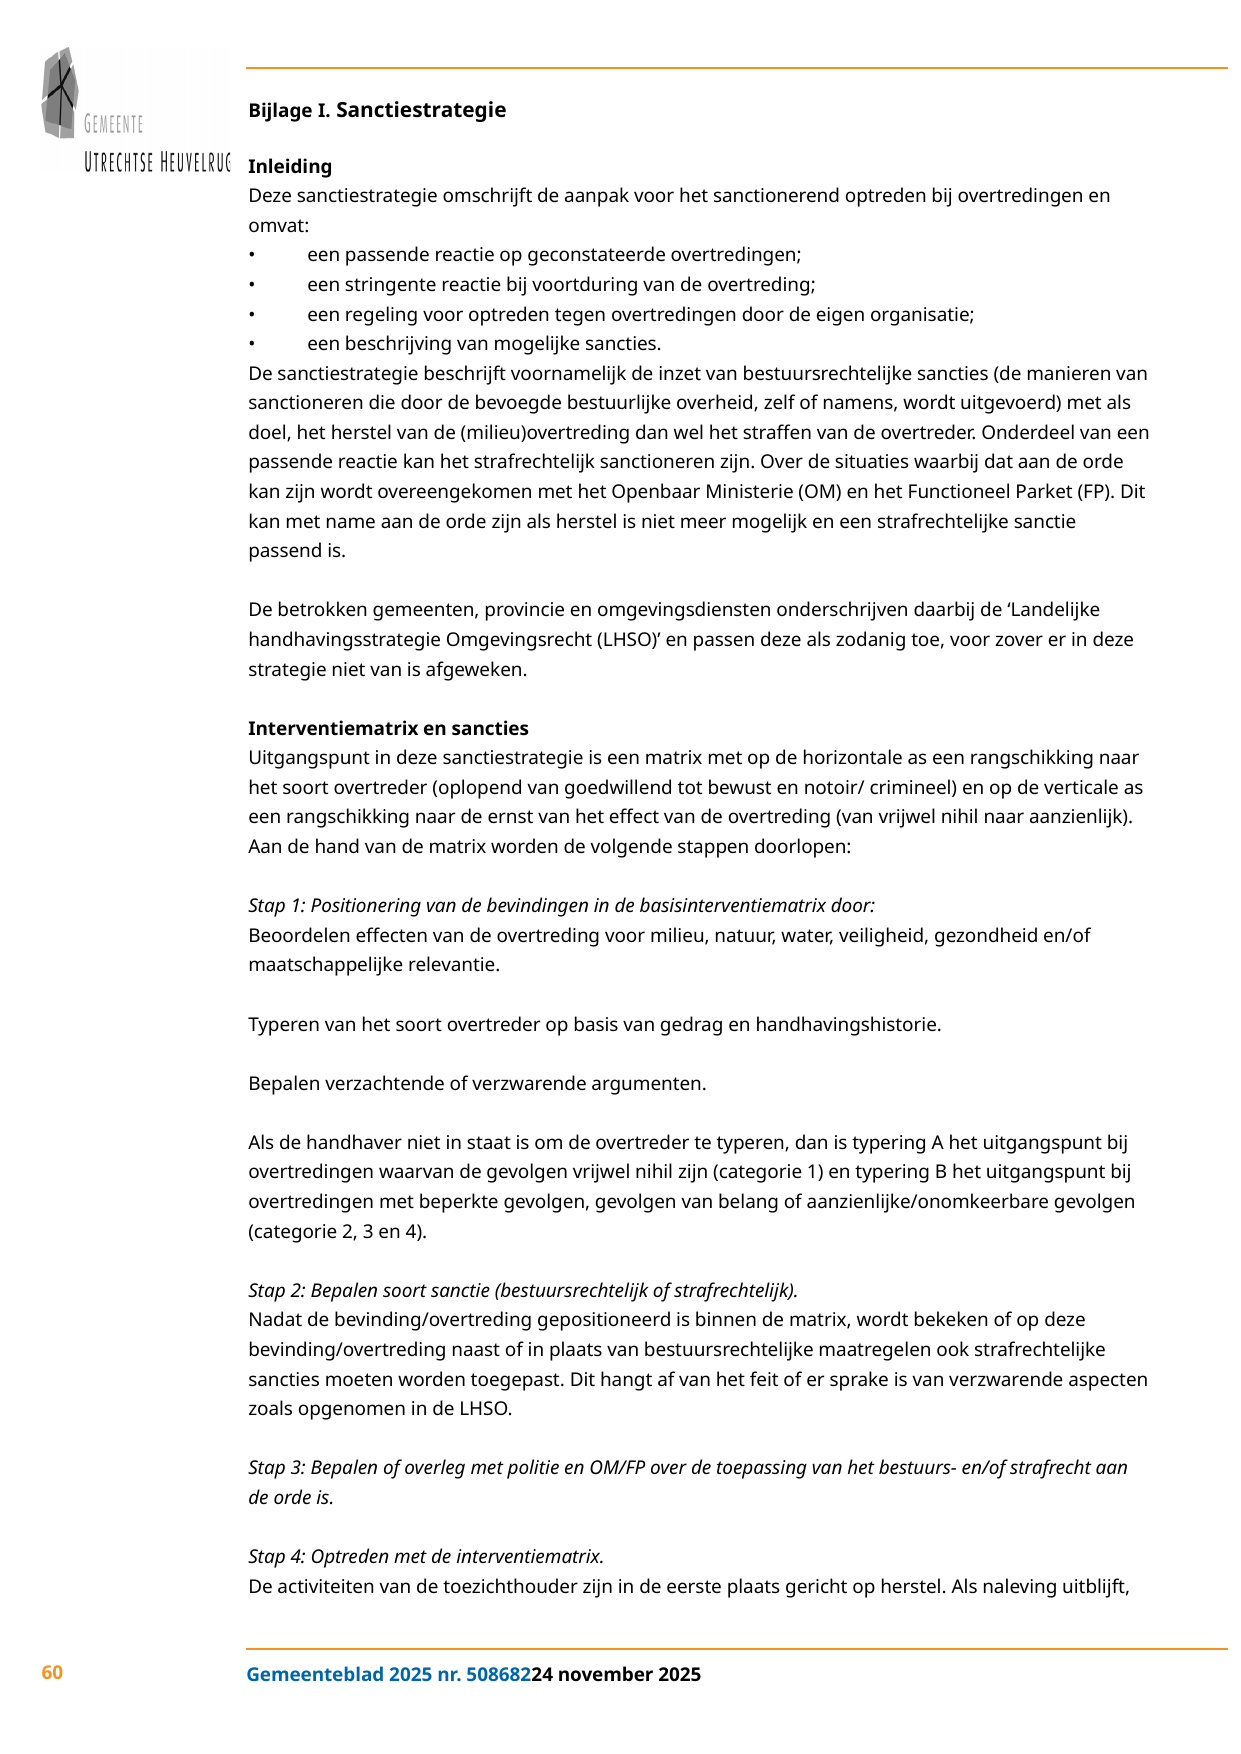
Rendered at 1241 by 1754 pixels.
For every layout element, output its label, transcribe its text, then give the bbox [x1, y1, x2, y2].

text Stap 3: Bepalen of overleg met politie en OM/FP over de toepassing van het bestuurs- en/of strafrecht aan de orde is. [248, 1454, 1152, 1510]
text Nadat de bevinding/overtreding gepositioneerd is binnen de matrix, wordt bekeken of op deze bevinding/overtreding naast of in plaats van bestuursrechtelijke maatregelen ook strafrechtelijke sancties moeten worden toegepast. Dit hangt af van het feit of er sprake is van verzwarende aspecten zoals opgenomen in de LHSO. [248, 1307, 1152, 1421]
text Typeren van het soort overtreder op basis van gedrag en handhavingshistorie. [248, 1011, 1152, 1037]
picture [41, 47, 231, 172]
text Interventiematrix en sancties [248, 715, 1152, 741]
text De sanctiestrategie beschrijft voornamelijk de inzet van bestuursrechtelijke sancties (de manieren van sanctioneren die door de bevoegde bestuurlijke overheid, zelf of namens, wordt uitgevoerd) met als doel, het herstel van de (milieu)overtreding dan wel het straffen van de overtreder. Onderdeel van een passende reactie kan het strafrechtelijk sanctioneren zijn. Over de situaties waarbij dat aan de orde kan zijn wordt overeengekomen met het Openbaar Ministerie (OM) en het Functioneel Parket (FP). Dit kan met name aan de orde zijn als herstel is niet meer mogelijk en een strafrechtelijke sanctie passend is. [248, 360, 1152, 563]
text Stap 1: Positionering van de bevindingen in de basisinterventiematrix door: [248, 892, 1152, 918]
text Bepalen verzachtende of verzwarende argumenten. [248, 1070, 1152, 1096]
text Beoordelen effecten van de overtreding voor milieu, natuur, water, veiligheid, gezondheid en/of maatschappelijke relevantie. [248, 922, 1152, 977]
text Bijlage I. Sanctiestrategie [248, 95, 1152, 123]
text Als de handhaver niet in staat is om de overtreder te typeren, dan is typering A het uitgangspunt bij overtredingen waarvan de gevolgen vrijwel nihil zijn (categorie 1) en typering B het uitgangspunt bij overtredingen met beperkte gevolgen, gevolgen van belang of aanzienlijke/onomkeerbare gevolgen (categorie 2, 3 en 4). [248, 1129, 1152, 1244]
list een regeling voor optreden tegen overtredingen door de eigen organisatie; [248, 301, 1152, 327]
text Stap 2: Bepalen soort sanctie (bestuursrechtelijk of strafrechtelijk). [248, 1277, 1152, 1303]
text Inleiding [248, 153, 1152, 179]
text Uitgangspunt in deze sanctiestrategie is een matrix met op de horizontale as een rangschikking naar het soort overtreder (oplopend van goedwillend tot bewust en notoir/ crimineel) en op de verticale as een rangschikking naar de ernst van het effect van de overtreding (van vrijwel nihil naar aanzienlijk). Aan de hand van de matrix worden de volgende stappen doorlopen: [248, 744, 1152, 859]
text De betrokken gemeenten, provincie en omgevingsdiensten onderschrijven daarbij de ‘Landelijke handhavingsstrategie Omgevingsrecht (LHSO)’ en passen deze als zodanig toe, voor zover er in deze strategie niet van is afgeweken. [248, 597, 1152, 682]
text De activiteiten van de toezichthouder zijn in de eerste plaats gericht op herstel. Als naleving uitblijft, [248, 1573, 1152, 1599]
text Deze sanctiestrategie omschrijft de aanpak voor het sanctionerend optreden bij overtredingen en omvat: [248, 182, 1152, 238]
text Stap 4: Optreden met de interventiematrix. [248, 1543, 1152, 1569]
list een passende reactie op geconstateerde overtredingen; [248, 242, 1152, 267]
list een stringente reactie bij voortduring van de overtreding; [248, 271, 1152, 297]
list een beschrijving van mogelijke sancties. [248, 330, 1152, 356]
